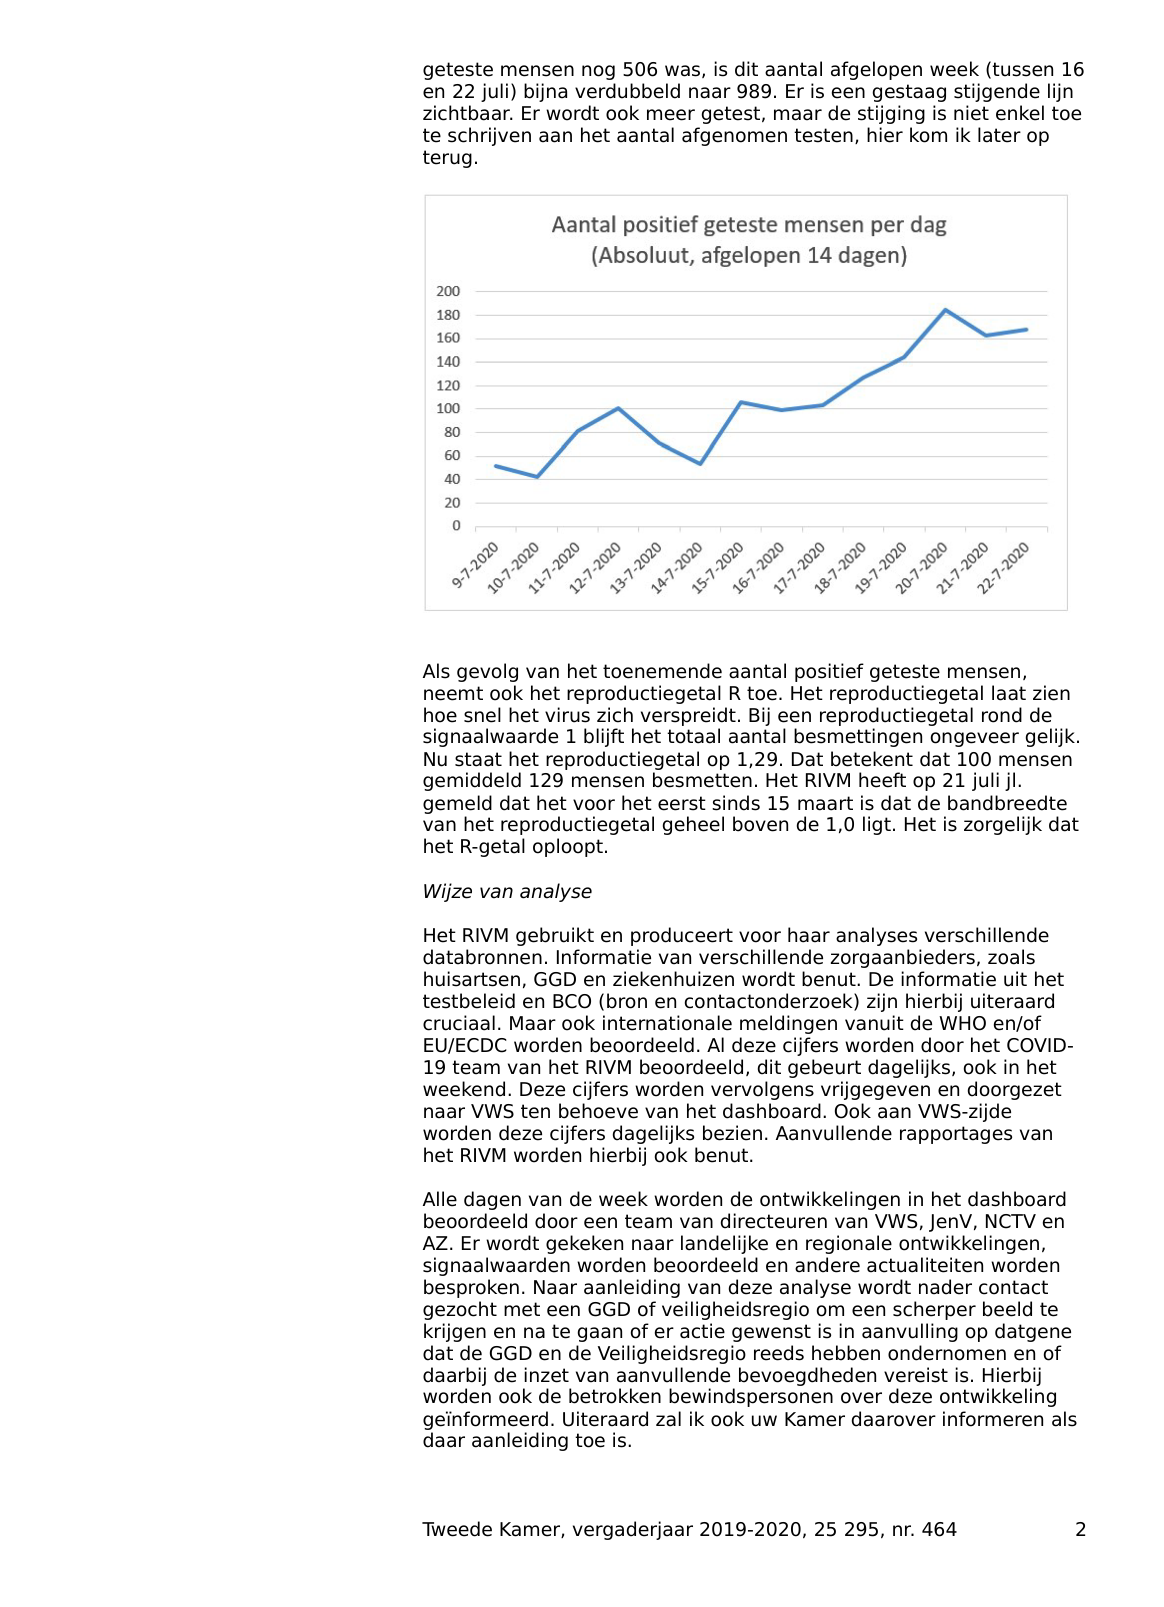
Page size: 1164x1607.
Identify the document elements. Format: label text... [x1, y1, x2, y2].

text Alle dagen van de week worden de ontwikkelingen in het dashboard beoordeeld door een team van directeuren van VWS, JenV, NCTV en AZ. Er wordt gekeken naar landelijke en regionale ontwikkelingen, signaalwaarden worden beoordeeld en andere actualiteiten worden besproken. Naar aanleiding van deze analyse wordt nader contact gezocht met een GGD of veiligheidsregio om een scherper beeld te krijgen en na te gaan of er actie gewenst is in aanvulling op datgene dat de GGD en de Veiligheidsregio reeds hebben ondernomen en of daarbij de inzet van aanvullende bevoegdheden vereist is. Hierbij worden ook de betrokken bewindspersonen over deze ontwikkeling geïnformeerd. Uiteraard zal ik ook uw Kamer daarover informeren als daar aanleiding toe is. [422, 1189, 1087, 1452]
subtitle Wijze van analyse [422, 881, 1087, 902]
text Het RIVM gebruikt en produceert voor haar analyses verschillende databronnen. Informatie van verschillende zorgaanbieders, zoals huisartsen, GGD en ziekenhuizen wordt benut. De informatie uit het testbeleid en BCO (bron en contactonderzoek) zijn hierbij uiteraard cruciaal. Maar ook internationale meldingen vanuit de WHO en/of EU/ECDC worden beoordeeld. Al deze cijfers worden door het COVID-19 team van het RIVM beoordeeld, dit gebeurt dagelijks, ook in het weekend. Deze cijfers worden vervolgens vrijgegeven en doorgezet naar VWS ten behoeve van het dashboard. Ook aan VWS-zijde worden deze cijfers dagelijks bezien. Aanvullende rapportages van het RIVM worden hierbij ook benut. [422, 925, 1087, 1166]
text geteste mensen nog 506 was, is dit aantal afgelopen week (tussen 16 en 22 juli) bijna verdubbeld naar 989. Er is een gestaag stijgende lijn zichtbaar. Er wordt ook meer getest, maar de stijging is niet enkel toe te schrijven aan het aantal afgenomen testen, hier kom ik later op terug. [422, 59, 1087, 169]
text Als gevolg van het toenemende aantal positief geteste mensen, neemt ook het reproductiegetal R toe. Het reproductiegetal laat zien hoe snel het virus zich verspreidt. Bij een reproductiegetal rond de signaalwaarde 1 blijft het totaal aantal besmettingen ongeveer gelijk. Nu staat het reproductiegetal op 1,29. Dat betekent dat 100 mensen gemiddeld 129 mensen besmetten. Het RIVM heeft op 21 juli jl. gemeld dat het voor het eerst sinds 15 maart is dat de bandbreedte van het reproductiegetal geheel boven de 1,0 ligt. Het is zorgelijk dat het R-getal oploopt. [422, 661, 1087, 858]
picture [422, 191, 1072, 617]
